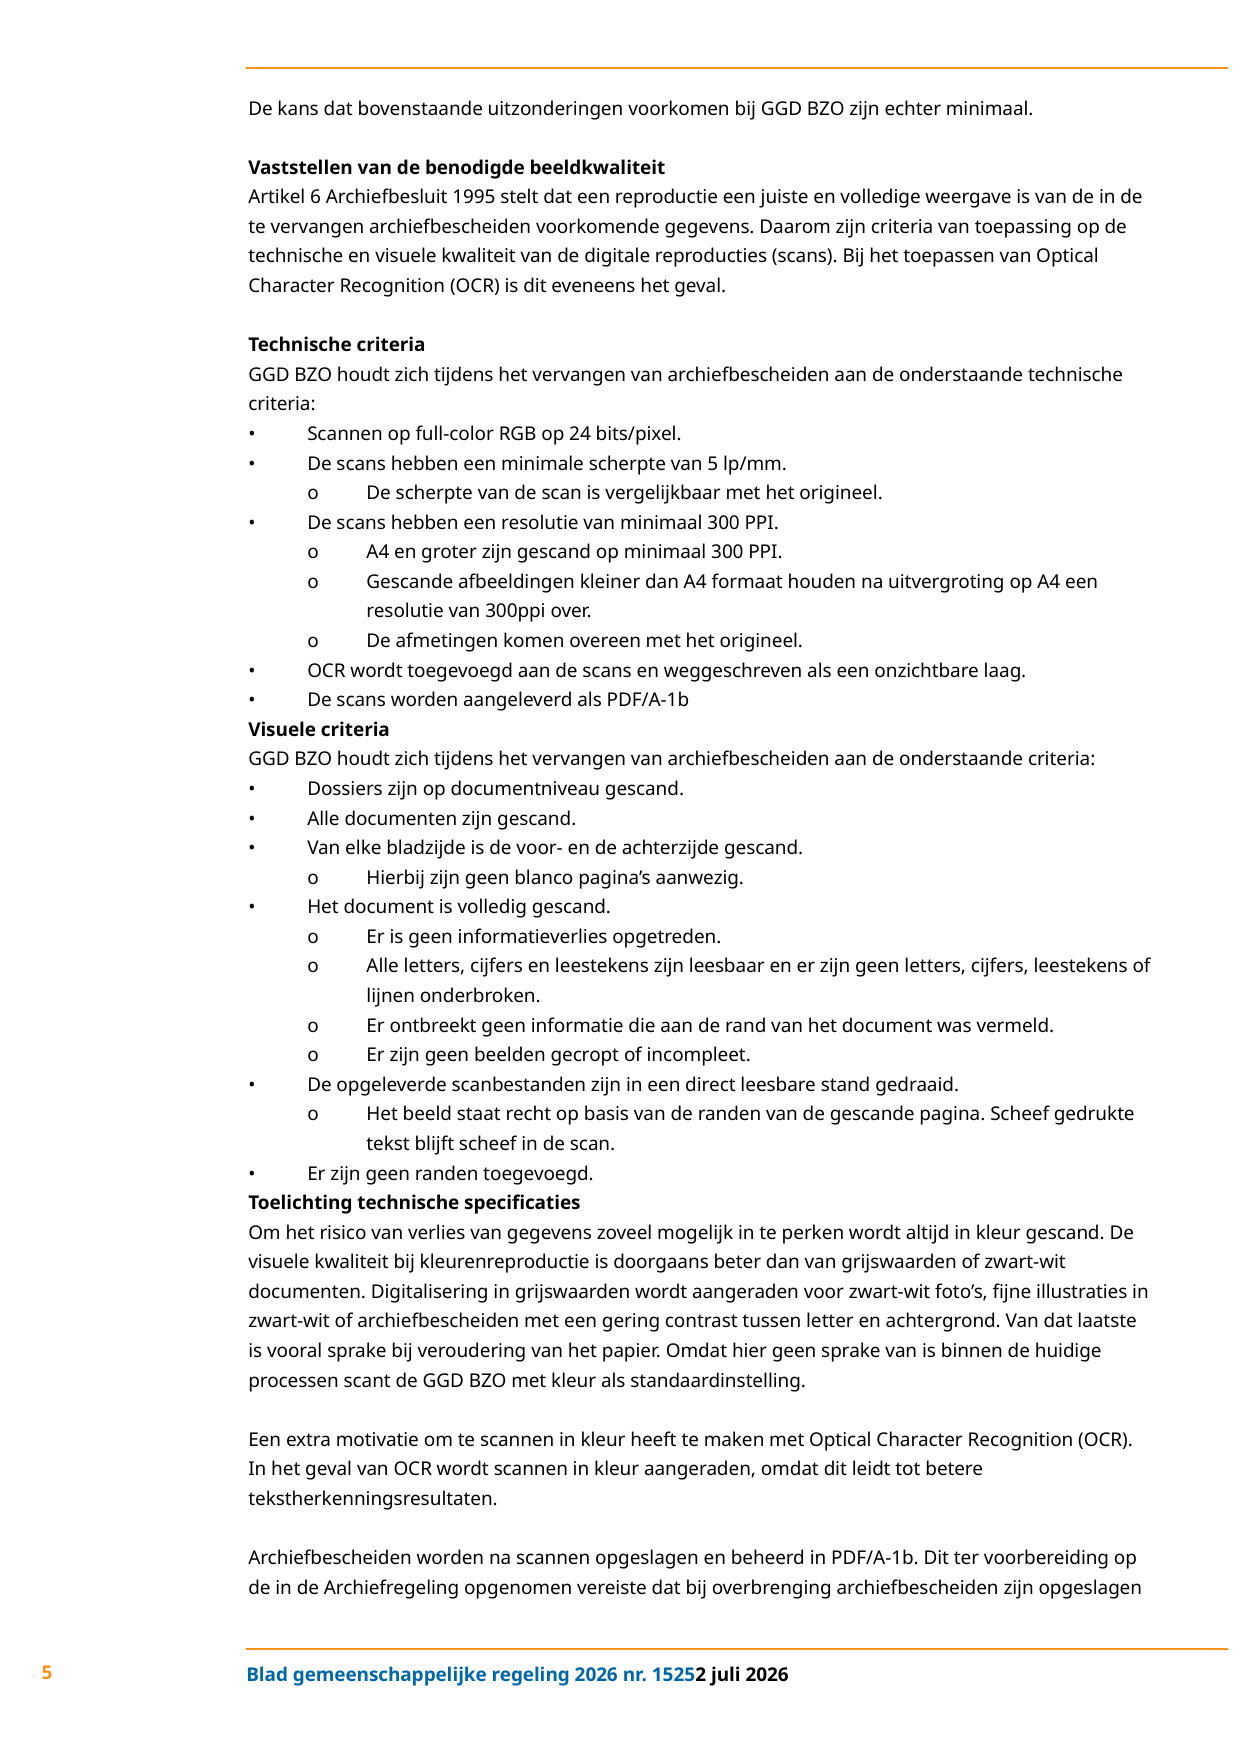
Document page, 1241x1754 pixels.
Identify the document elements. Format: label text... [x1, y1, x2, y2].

list Van elke bladzijde is de voor- en de achterzijde gescand. [248, 834, 1152, 860]
list De scans worden aangeleverd als PDF/A-1b [248, 686, 1152, 712]
text GGD BZO houdt zich tijdens het vervangen van archiefbescheiden aan de onderstaande criteria: [248, 746, 1152, 771]
list De opgeleverde scanbestanden zijn in een direct leesbare stand gedraaid. [248, 1071, 1152, 1097]
text Archiefbescheiden worden na scannen opgeslagen en beheerd in PDF/A-1b. Dit ter voorbereiding op de in de Archiefregeling opgenomen vereiste dat bij overbrenging archiefbescheiden zijn opgeslagen [248, 1544, 1152, 1600]
text Artikel 6 Archiefbesluit 1995 stelt dat een reproductie een juiste en volledige weergave is van de in de te vervangen archiefbescheiden voorkomende gegevens. Daarom zijn criteria van toepassing op de technische en visuele kwaliteit van de digitale reproducties (scans). Bij het toepassen van Optical Character Recognition (OCR) is dit eveneens het geval. [248, 183, 1152, 298]
text De kans dat bovenstaande uitzonderingen voorkomen bij GGD BZO zijn echter minimaal. [248, 95, 1152, 121]
picture [41, 47, 231, 172]
list De scans hebben een resolutie van minimaal 300 PPI. [248, 509, 1152, 535]
list Dossiers zijn op documentniveau gescand. [248, 775, 1152, 801]
text Om het risico van verlies van gegevens zoveel mogelijk in te perken wordt altijd in kleur gescand. De visuele kwaliteit bij kleurenreproductie is doorgaans beter dan van grijswaarden of zwart-wit documenten. Digitalisering in grijswaarden wordt aangeraden voor zwart-wit foto’s, fijne illustraties in zwart-wit of archiefbescheiden met een gering contrast tussen letter en achtergrond. Van dat laatste is vooral sprake bij veroudering van het papier. Omdat hier geen sprake van is binnen de huidige processen scant de GGD BZO met kleur als standaardinstelling. [248, 1219, 1152, 1393]
list De scans hebben een minimale scherpte van 5 lp/mm. [248, 450, 1152, 476]
text Visuele criteria [248, 716, 1152, 742]
list Alle letters, cijfers en leestekens zijn leesbaar en er zijn geen letters, cijfers, leestekens of lijnen onderbroken. [307, 953, 1152, 1008]
list Er zijn geen randen toegevoegd. [248, 1160, 1152, 1186]
list A4 en groter zijn gescand op minimaal 300 PPI. [307, 538, 1152, 564]
text Vaststellen van de benodigde beeldkwaliteit [248, 154, 1152, 180]
list De afmetingen komen overeen met het origineel. [307, 627, 1152, 653]
text GGD BZO houdt zich tijdens het vervangen van archiefbescheiden aan de onderstaande technische criteria: [248, 361, 1152, 416]
list Alle documenten zijn gescand. [248, 805, 1152, 831]
text Technische criteria [248, 331, 1152, 357]
list Het beeld staat recht op basis van de randen van de gescande pagina. Scheef gedrukte tekst blijft scheef in de scan. [307, 1101, 1152, 1156]
text Toelichting technische specificaties [248, 1189, 1152, 1215]
list Scannen op full-color RGB op 24 bits/pixel. [248, 420, 1152, 446]
list Er ontbreekt geen informatie die aan de rand van het document was vermeld. [307, 1012, 1152, 1038]
list De scherpte van de scan is vergelijkbaar met het origineel. [307, 479, 1152, 505]
list Hierbij zijn geen blanco pagina’s aanwezig. [307, 864, 1152, 890]
list Er is geen informatieverlies opgetreden. [307, 923, 1152, 949]
list Gescande afbeeldingen kleiner dan A4 formaat houden na uitvergroting op A4 een resolutie van 300ppi over. [307, 568, 1152, 623]
text Een extra motivatie om te scannen in kleur heeft te maken met Optical Character Recognition (OCR). In het geval van OCR wordt scannen in kleur aangeraden, omdat dit leidt tot betere tekstherkenningsresultaten. [248, 1426, 1152, 1511]
list Er zijn geen beelden gecropt of incompleet. [307, 1041, 1152, 1067]
list Het document is volledig gescand. [248, 893, 1152, 919]
list OCR wordt toegevoegd aan de scans en weggeschreven als een onzichtbare laag. [248, 657, 1152, 683]
